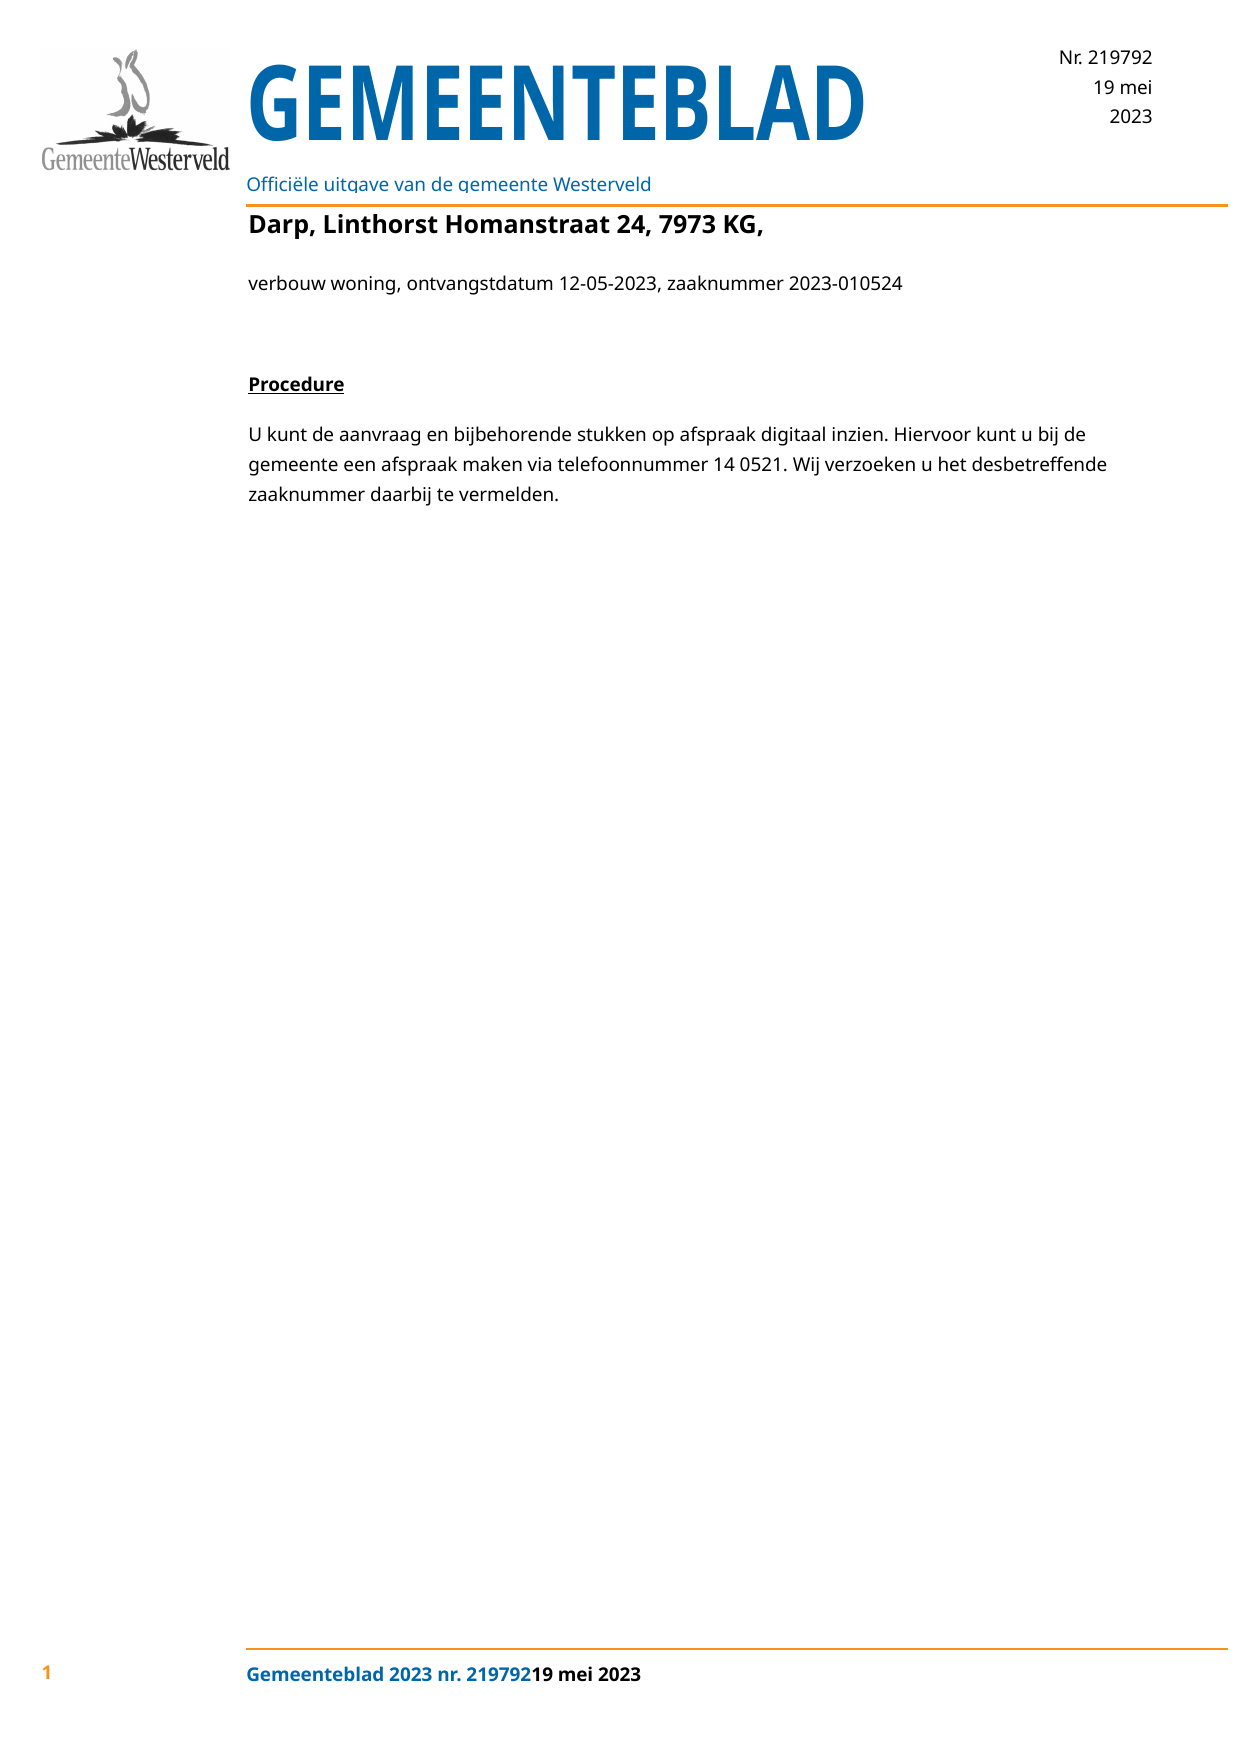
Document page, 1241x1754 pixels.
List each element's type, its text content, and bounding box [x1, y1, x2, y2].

text Darp, Linthorst Homanstraat 24, 7973 KG, [248, 207, 1152, 241]
text Procedure [248, 371, 1152, 397]
text verbouw woning, ontvangstdatum 12-05-2023, zaaknummer 2023-010524 [248, 270, 1152, 296]
text U kunt de aanvraag en bijbehorende stukken op afspraak digitaal inzien. Hiervoor kunt u bij de gemeente een afspraak maken via telefoonnummer 14 0521. Wij verzoeken u het desbetreffende zaaknummer daarbij te vermelden. [248, 422, 1152, 506]
picture [41, 47, 231, 172]
